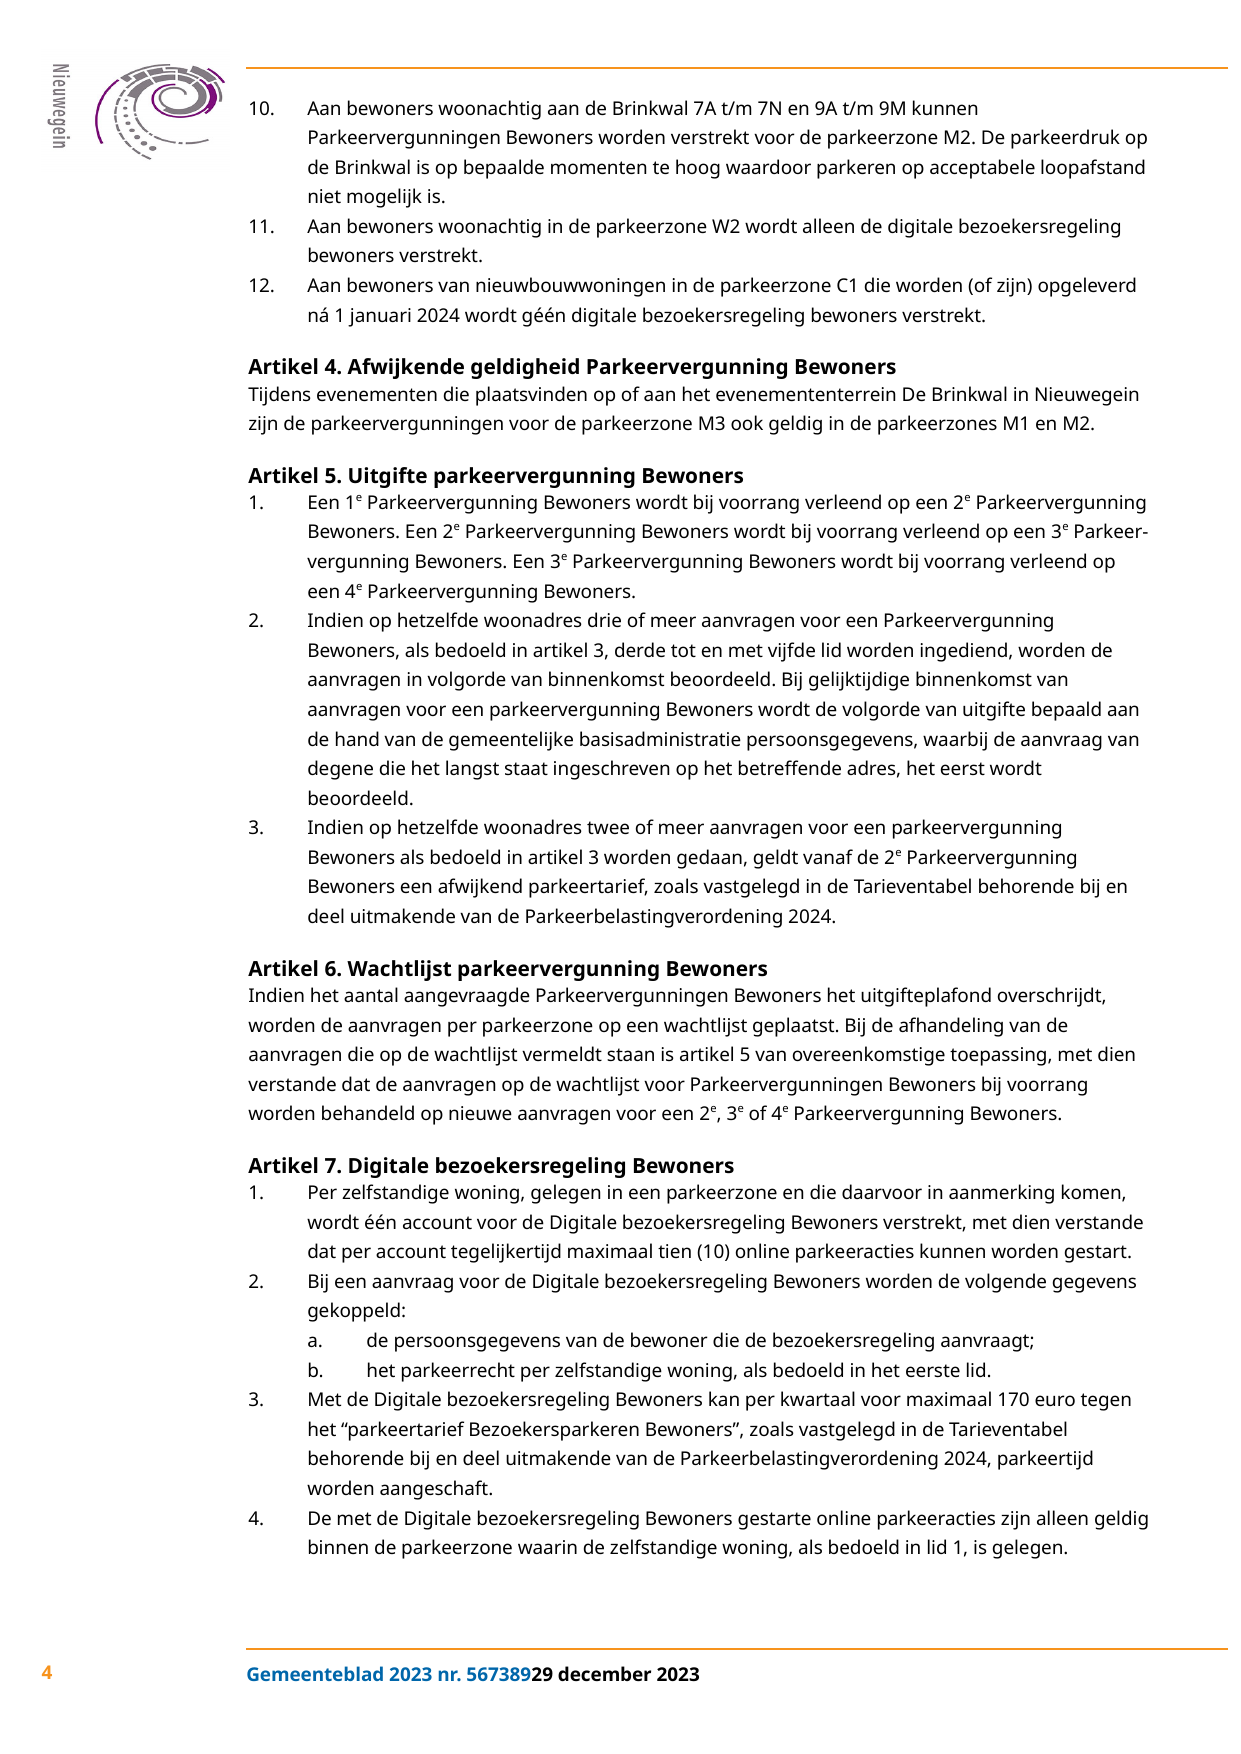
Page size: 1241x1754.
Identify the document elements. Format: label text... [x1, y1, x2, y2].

text Tijdens evenementen die plaatsvinden op of aan het evenemententerrein De Brinkwal in Nieuwegein zijn de parkeervergunningen voor de parkeerzone M3 ook geldig in de parkeerzones M1 en M2. [248, 381, 1152, 436]
text Artikel 5. Uitgifte parkeervergunning Bewoners [248, 461, 1152, 489]
list Aan bewoners woonachtig aan de Brinkwal 7A t/m 7N en 9A t/m 9M kunnen Parkeervergunningen Bewoners worden verstrekt voor de parkeerzone M2. De parkeerdruk op de Brinkwal is op bepaalde momenten te hoog waardoor parkeren op acceptabele loopafstand niet mogelijk is. [248, 95, 1152, 209]
picture [41, 47, 231, 172]
text Artikel 6. Wachtlijst parkeervergunning Bewoners [248, 954, 1152, 982]
list Aan bewoners woonachtig in de parkeerzone W2 wordt alleen de digitale bezoekersregeling bewoners verstrekt. [248, 213, 1152, 268]
list Indien op hetzelfde woonadres twee of meer aanvragen voor een parkeervergunning Bewoners als bedoeld in artikel 3 worden gedaan, geldt vanaf de 2e Parkeervergunning Bewoners een afwijkend parkeertarief, zoals vastgelegd in de Tarieventabel behorende bij en deel uitmakende van de Parkeerbelastingverordening 2024. [248, 814, 1152, 929]
list De met de Digitale bezoekersregeling Bewoners gestarte online parkeeracties zijn alleen geldig binnen de parkeerzone waarin de zelfstandige woning, als bedoeld in lid 1, is gelegen. [248, 1505, 1152, 1560]
list Een 1e Parkeervergunning Bewoners wordt bij voorrang verleend op een 2e Parkeervergunning Bewoners. Een 2e Parkeervergunning Bewoners wordt bij voorrang verleend op een 3e Parkeer-vergunning Bewoners. Een 3e Parkeervergunning Bewoners wordt bij voorrang verleend op een 4e Parkeervergunning Bewoners. [248, 489, 1152, 604]
list het parkeerrecht per zelfstandige woning, als bedoeld in het eerste lid. [307, 1357, 1152, 1383]
list Aan bewoners van nieuwbouwwoningen in de parkeerzone C1 die worden (of zijn) opgeleverd ná 1 januari 2024 wordt géén digitale bezoekersregeling bewoners verstrekt. [248, 272, 1152, 328]
text Indien het aantal aangevraagde Parkeervergunningen Bewoners het uitgifteplafond overschrijdt, worden de aanvragen per parkeerzone op een wachtlijst geplaatst. Bij de afhandeling van de aanvragen die op de wachtlijst vermeldt staan is artikel 5 van overeenkomstige toepassing, met dien verstande dat de aanvragen op de wachtlijst voor Parkeervergunningen Bewoners bij voorrang worden behandeld op nieuwe aanvragen voor een 2e, 3e of 4e Parkeervergunning Bewoners. [248, 982, 1152, 1126]
list de persoonsgegevens van de bewoner die de bezoekersregeling aanvraagt; [307, 1327, 1152, 1353]
list Met de Digitale bezoekersregeling Bewoners kan per kwartaal voor maximaal 170 euro tegen het “parkeertarief Bezoekersparkeren Bewoners”, zoals vastgelegd in de Tarieventabel behorende bij en deel uitmakende van de Parkeerbelastingverordening 2024, parkeertijd worden aangeschaft. [248, 1386, 1152, 1501]
list Bij een aanvraag voor de Digitale bezoekersregeling Bewoners worden de volgende gegevens gekoppeld: [248, 1268, 1152, 1323]
list Per zelfstandige woning, gelegen in een parkeerzone en die daarvoor in aanmerking komen, wordt één account voor de Digitale bezoekersregeling Bewoners verstrekt, met dien verstande dat per account tegelijkertijd maximaal tien (10) online parkeeracties kunnen worden gestart. [248, 1179, 1152, 1264]
list Indien op hetzelfde woonadres drie of meer aanvragen voor een Parkeervergunning Bewoners, als bedoeld in artikel 3, derde tot en met vijfde lid worden ingediend, worden de aanvragen in volgorde van binnenkomst beoordeeld. Bij gelijktijdige binnenkomst van aanvragen voor een parkeervergunning Bewoners wordt de volgorde van uitgifte bepaald aan de hand van de gemeentelijke basisadministratie persoonsgegevens, waarbij de aanvraag van degene die het langst staat ingeschreven op het betreffende adres, het eerst wordt beoordeeld. [248, 607, 1152, 811]
text Artikel 4. Afwijkende geldigheid Parkeervergunning Bewoners [248, 352, 1152, 381]
text Artikel 7. Digitale bezoekersregeling Bewoners [248, 1151, 1152, 1179]
